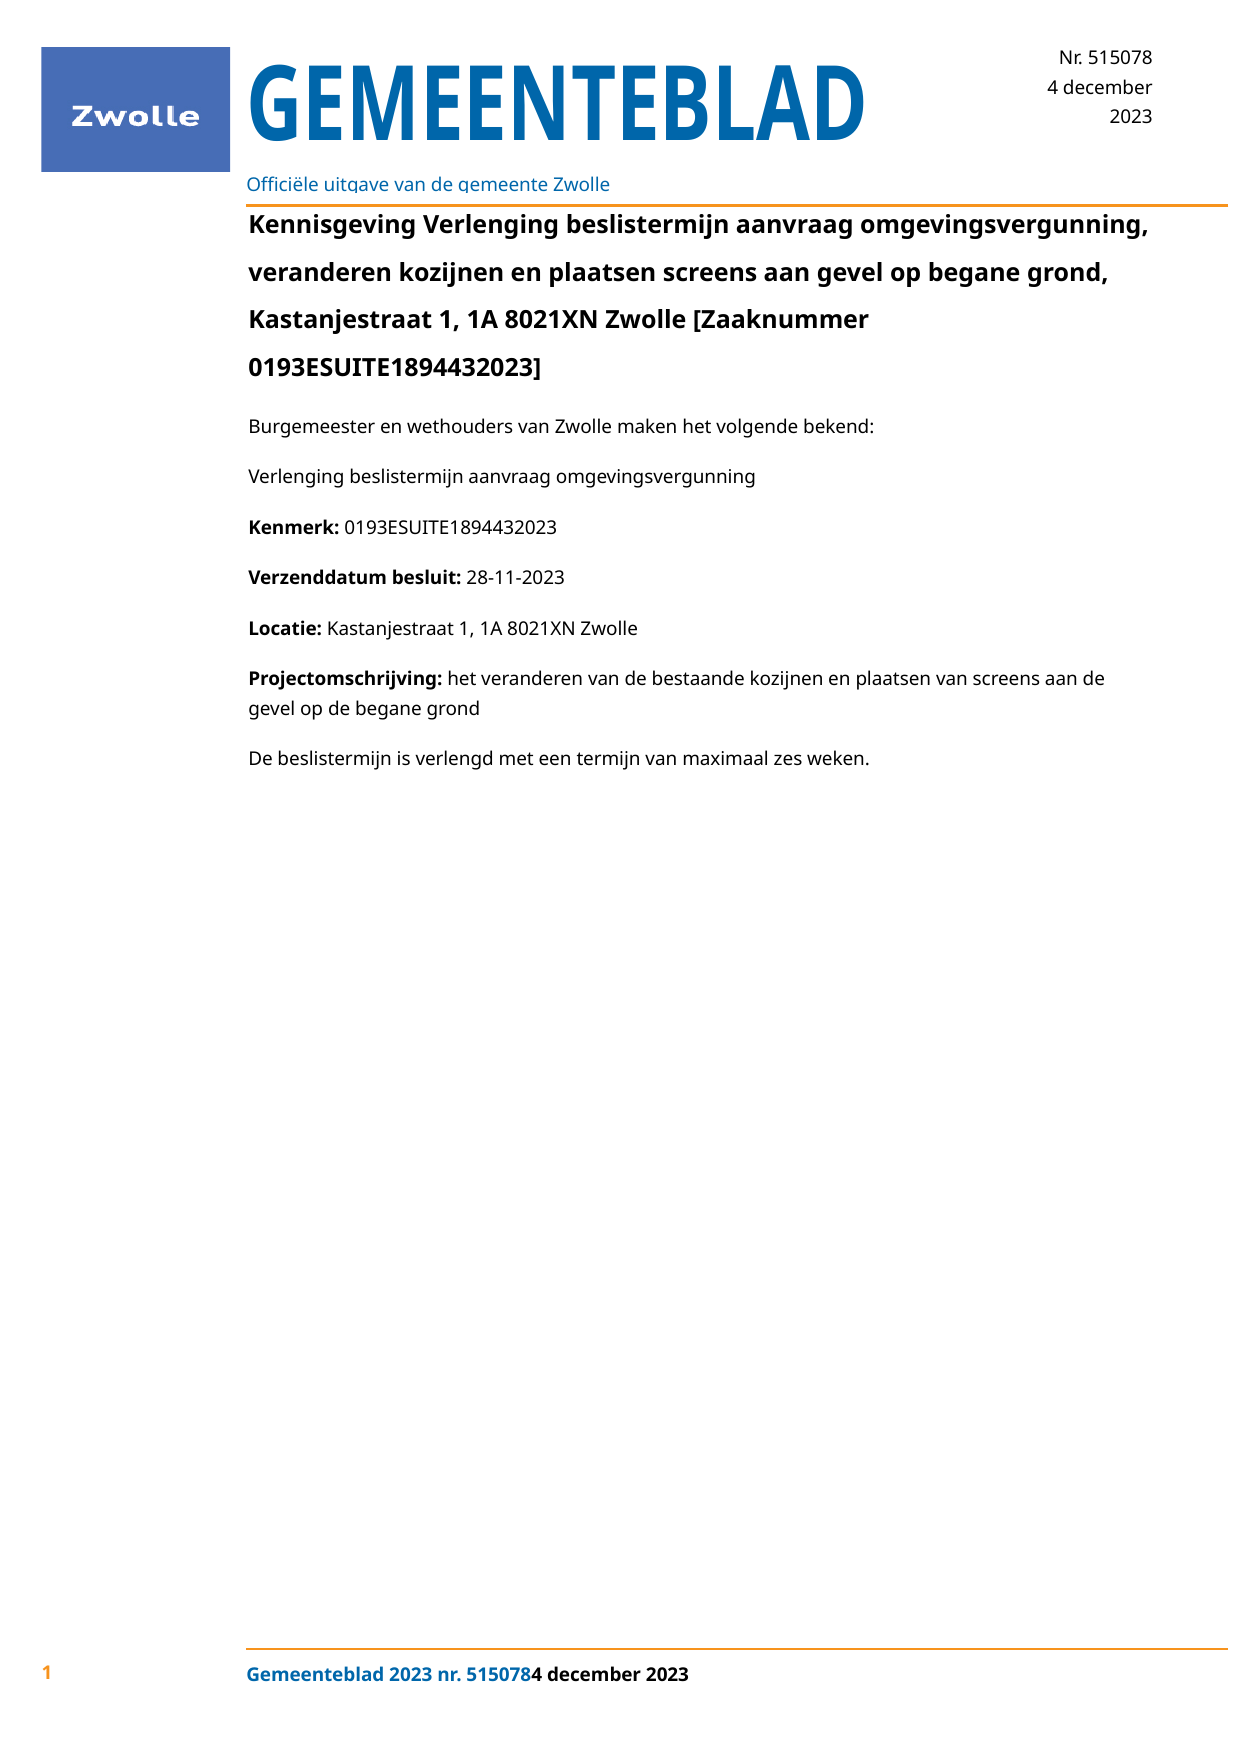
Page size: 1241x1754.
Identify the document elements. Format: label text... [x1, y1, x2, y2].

text Kennisgeving Verlenging beslistermijn aanvraag omgevingsvergunning, veranderen kozijnen en plaatsen screens aan gevel op begane grond, Kastanjestraat 1, 1A 8021XN Zwolle [Zaaknummer 0193ESUITE1894432023] [248, 207, 1152, 384]
picture [41, 47, 231, 172]
text Burgemeester en wethouders van Zwolle maken het volgende bekend: [248, 413, 1152, 439]
text Verlenging beslistermijn aanvraag omgevingsvergunning [248, 463, 1152, 489]
text Verzenddatum besluit: 28-11-2023 [248, 564, 1152, 590]
text Kenmerk: 0193ESUITE1894432023 [248, 514, 1152, 540]
text De beslistermijn is verlengd met een termijn van maximaal zes weken. [248, 745, 1152, 771]
text Projectomschrijving: het veranderen van de bestaande kozijnen en plaatsen van screens aan de gevel op de begane grond [248, 665, 1152, 721]
text Locatie: Kastanjestraat 1, 1A 8021XN Zwolle [248, 615, 1152, 641]
